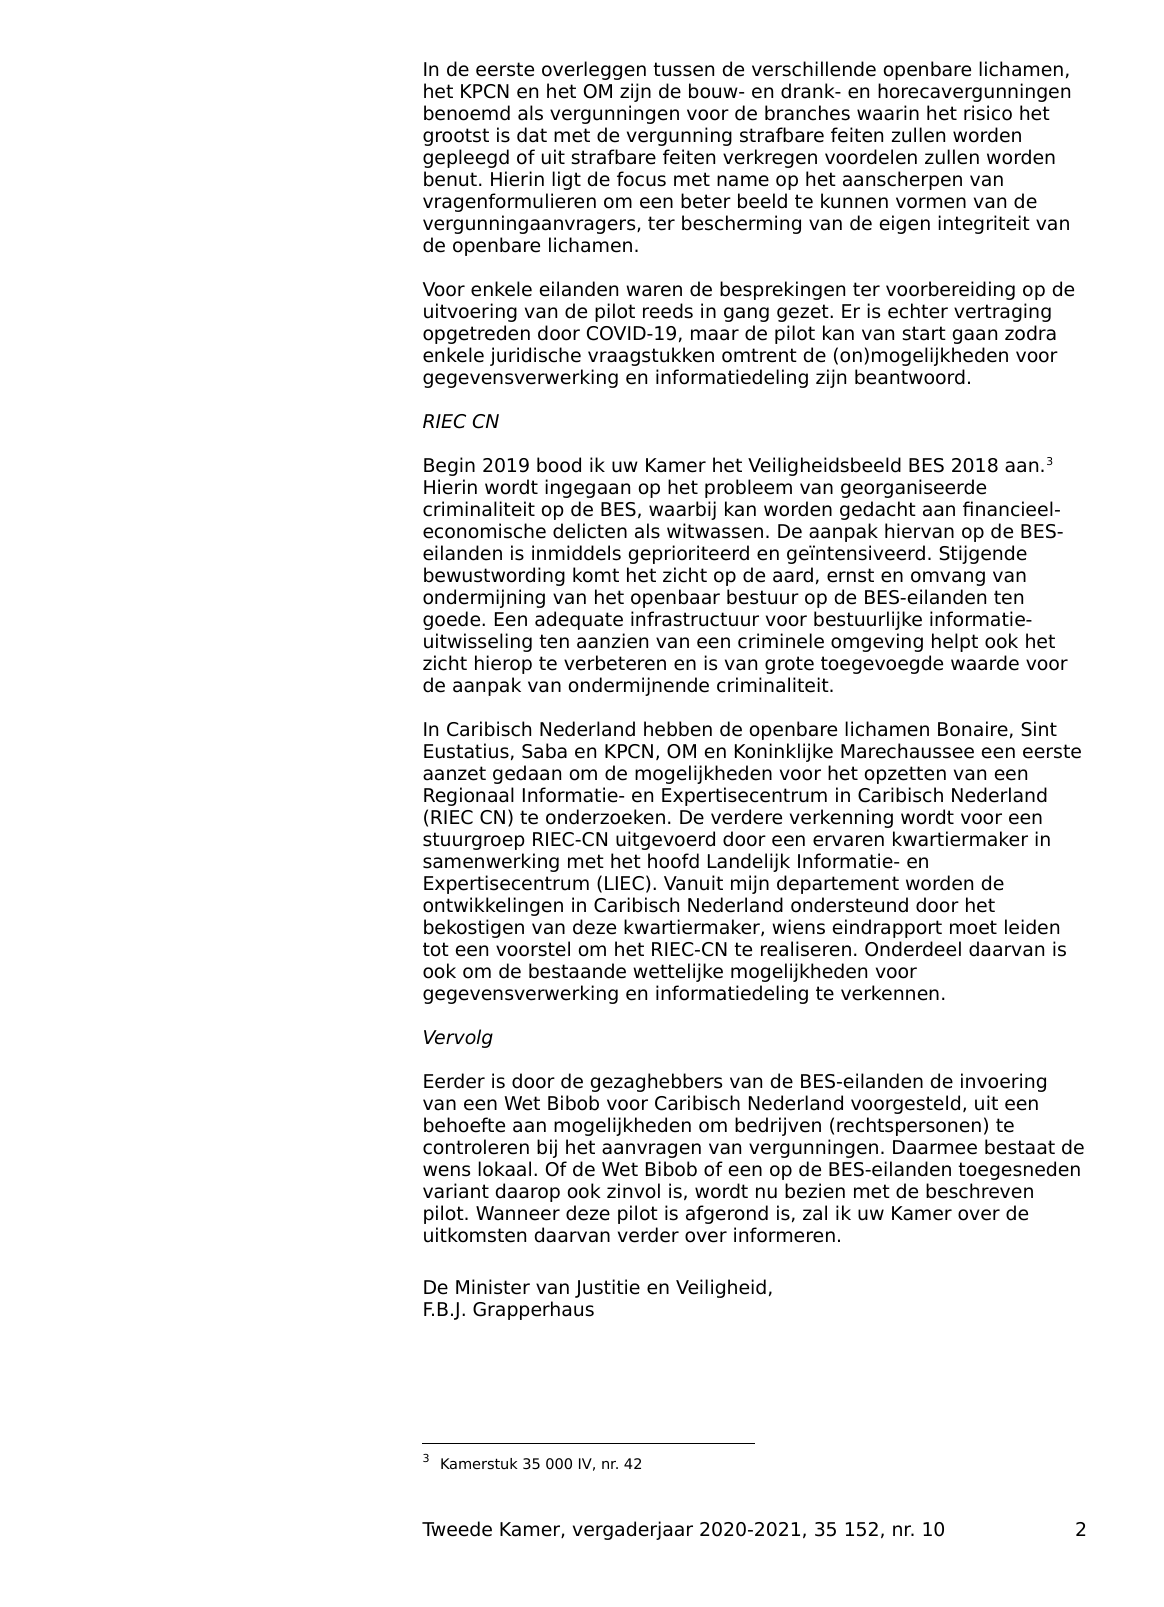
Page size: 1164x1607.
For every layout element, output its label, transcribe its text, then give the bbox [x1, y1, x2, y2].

text Voor enkele eilanden waren de besprekingen ter voorbereiding op de uitvoering van de pilot reeds in gang gezet. Er is echter vertraging opgetreden door COVID-19, maar de pilot kan van start gaan zodra enkele juridische vraagstukken omtrent de (on)mogelijkheden voor gegevensverwerking en informatiedeling zijn beantwoord. [422, 279, 1087, 389]
subtitle RIEC CN [422, 411, 1087, 433]
text In Caribisch Nederland hebben de openbare lichamen Bonaire, Sint Eustatius, Saba en KPCN, OM en Koninklijke Marechaussee een eerste aanzet gedaan om de mogelijkheden voor het opzetten van een Regionaal Informatie- en Expertisecentrum in Caribisch Nederland (RIEC CN) te onderzoeken. De verdere verkenning wordt voor een stuurgroep RIEC-CN uitgevoerd door een ervaren kwartiermaker in samenwerking met het hoofd Landelijk Informatie- en Expertisecentrum (LIEC). Vanuit mijn departement worden de ontwikkelingen in Caribisch Nederland ondersteund door het bekostigen van deze kwartiermaker, wiens eindrapport moet leiden tot een voorstel om het RIEC-CN te realiseren. Onderdeel daarvan is ook om de bestaande wettelijke mogelijkheden voor gegevensverwerking en informatiedeling te verkennen. [422, 719, 1087, 1005]
subtitle Vervolg [422, 1027, 1087, 1049]
text Begin 2019 bood ik uw Kamer het Veiligheidsbeeld BES 2018 aan. Hierin wordt ingegaan op het probleem van georganiseerde criminaliteit op de BES, waarbij kan worden gedacht aan financieel-economische delicten als witwassen. De aanpak hiervan op de BES-eilanden is inmiddels geprioriteerd en geïntensiveerd. Stijgende bewustwording komt het zicht op de aard, ernst en omvang van ondermijning van het openbaar bestuur op de BES-eilanden ten goede. Een adequate infrastructuur voor bestuurlijke informatie-uitwisseling ten aanzien van een criminele omgeving helpt ook het zicht hierop te verbeteren en is van grote toegevoegde waarde voor de aanpak van ondermijnende criminaliteit. [422, 455, 1087, 697]
text In de eerste overleggen tussen de verschillende openbare lichamen, het KPCN en het OM zijn de bouw- en drank- en horecavergunningen benoemd als vergunningen voor de branches waarin het risico het grootst is dat met de vergunning strafbare feiten zullen worden gepleegd of uit strafbare feiten verkregen voordelen zullen worden benut. Hierin ligt de focus met name op het aanscherpen van vragenformulieren om een beter beeld te kunnen vormen van de vergunningaanvragers, ter bescherming van de eigen integriteit van de openbare lichamen. [422, 59, 1087, 257]
text Eerder is door de gezaghebbers van de BES-eilanden de invoering van een Wet Bibob voor Caribisch Nederland voorgesteld, uit een behoefte aan mogelijkheden om bedrijven (rechtspersonen) te controleren bij het aanvragen van vergunningen. Daarmee bestaat de wens lokaal. Of de Wet Bibob of een op de BES-eilanden toegesneden variant daarop ook zinvol is, wordt nu bezien met de beschreven pilot. Wanneer deze pilot is afgerond is, zal ik uw Kamer over de uitkomsten daarvan verder over informeren. [422, 1071, 1087, 1247]
text De Minister van Justitie en Veiligheid, F.B.J. Grapperhaus [422, 1277, 1087, 1321]
text Kamerstuk 35 000 IV, nr. 42 [422, 1452, 1087, 1474]
